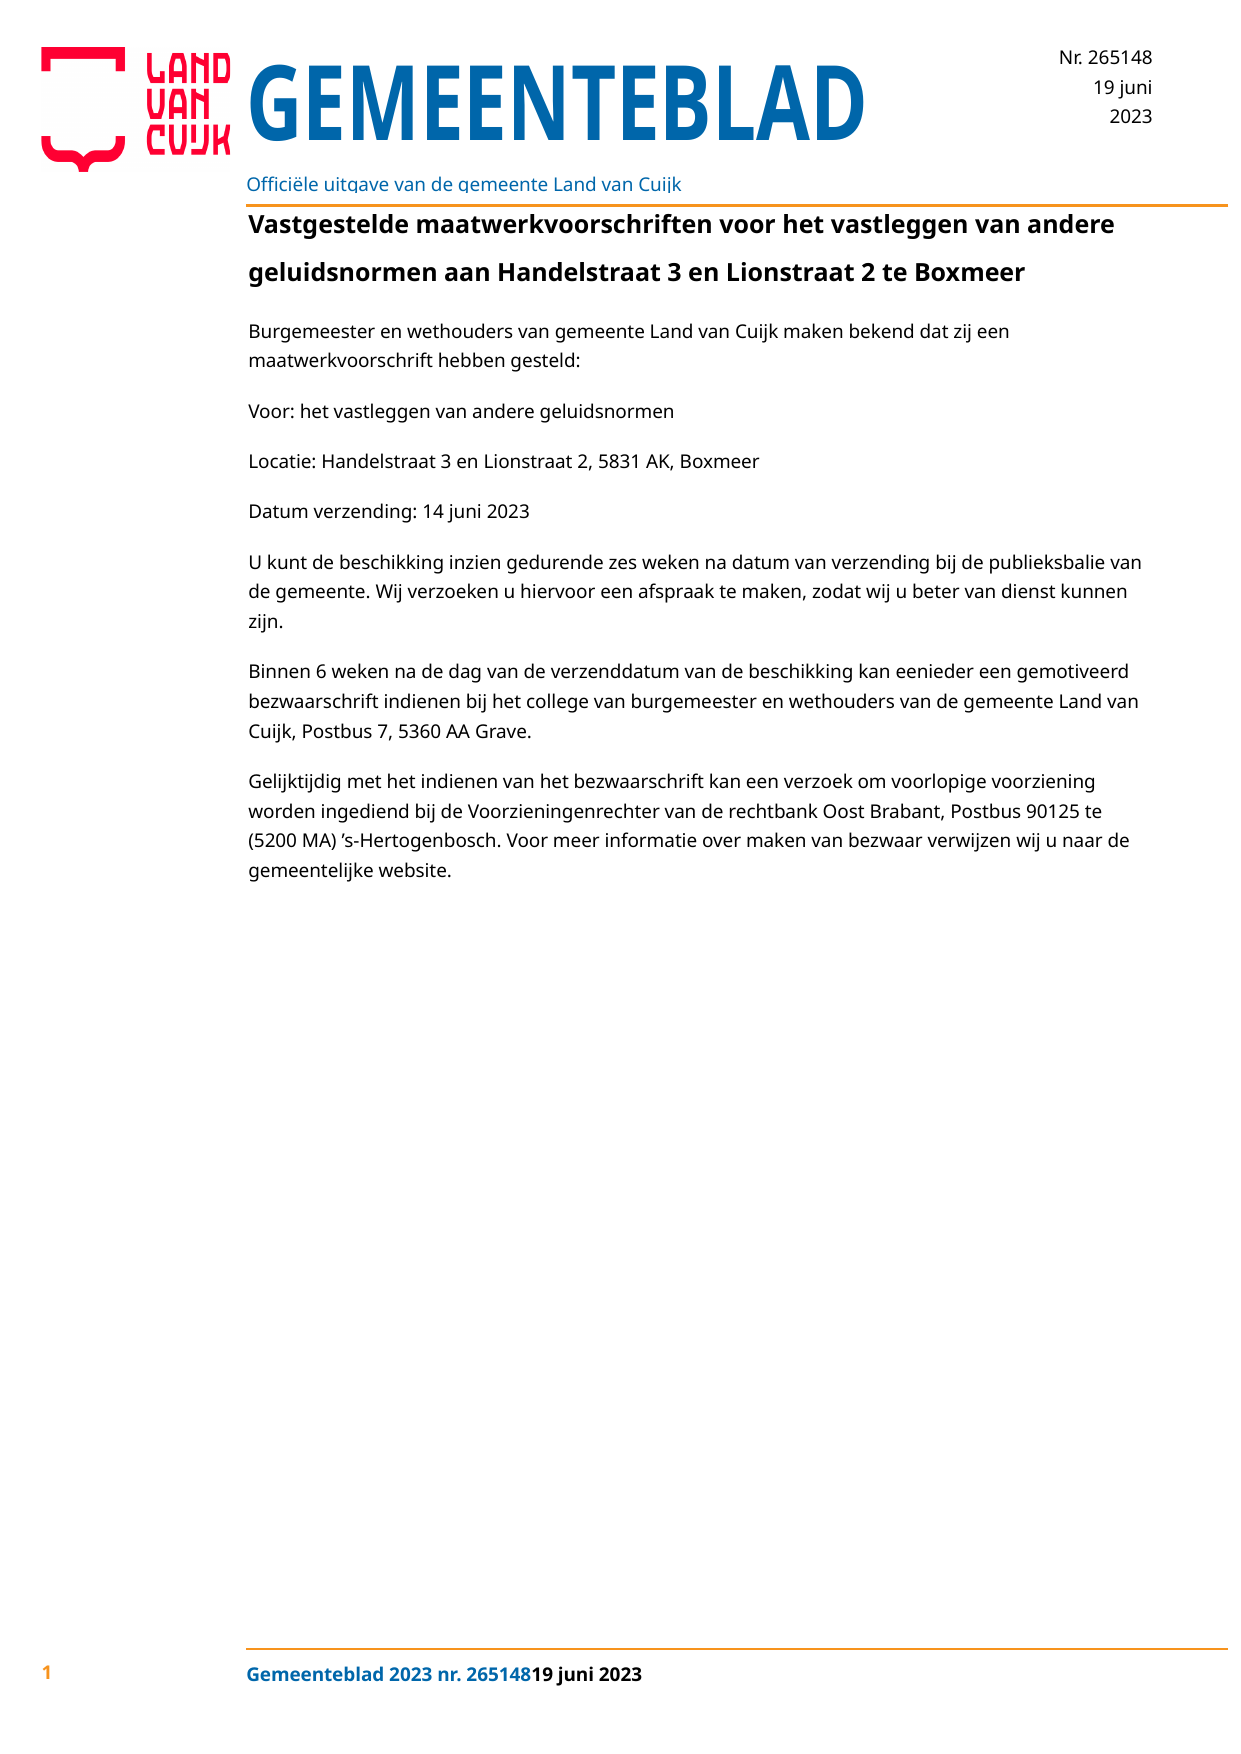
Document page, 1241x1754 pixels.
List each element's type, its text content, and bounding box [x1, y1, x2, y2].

text Datum verzending: 14 juni 2023 [248, 499, 1152, 524]
text Vastgestelde maatwerkvoorschriften voor het vastleggen van andere geluidsnormen aan Handelstraat 3 en Lionstraat 2 te Boxmeer [248, 207, 1152, 288]
picture [41, 47, 231, 172]
text Voor: het vastleggen van andere geluidsnormen [248, 398, 1152, 424]
text Gelijktijdig met het indienen van het bezwaarschrift kan een verzoek om voorlopige voorziening worden ingediend bij de Voorzieningenrechter van de rechtbank Oost Brabant, Postbus 90125 te (5200 MA) ’s-Hertogenbosch. Voor meer informatie over maken van bezwaar verwijzen wij u naar de gemeentelijke website. [248, 768, 1152, 883]
text Burgemeester en wethouders van gemeente Land van Cuijk maken bekend dat zij een maatwerkvoorschrift hebben gesteld: [248, 318, 1152, 373]
text Locatie: Handelstraat 3 en Lionstraat 2, 5831 AK, Boxmeer [248, 448, 1152, 474]
text U kunt de beschikking inzien gedurende zes weken na datum van verzending bij de publieksbalie van de gemeente. Wij verzoeken u hiervoor een afspraak te maken, zodat wij u beter van dienst kunnen zijn. [248, 549, 1152, 634]
text Binnen 6 weken na de dag van de verzenddatum van de beschikking kan eenieder een gemotiveerd bezwaarschrift indienen bij het college van burgemeester en wethouders van de gemeente Land van Cuijk, Postbus 7, 5360 AA Grave. [248, 659, 1152, 744]
